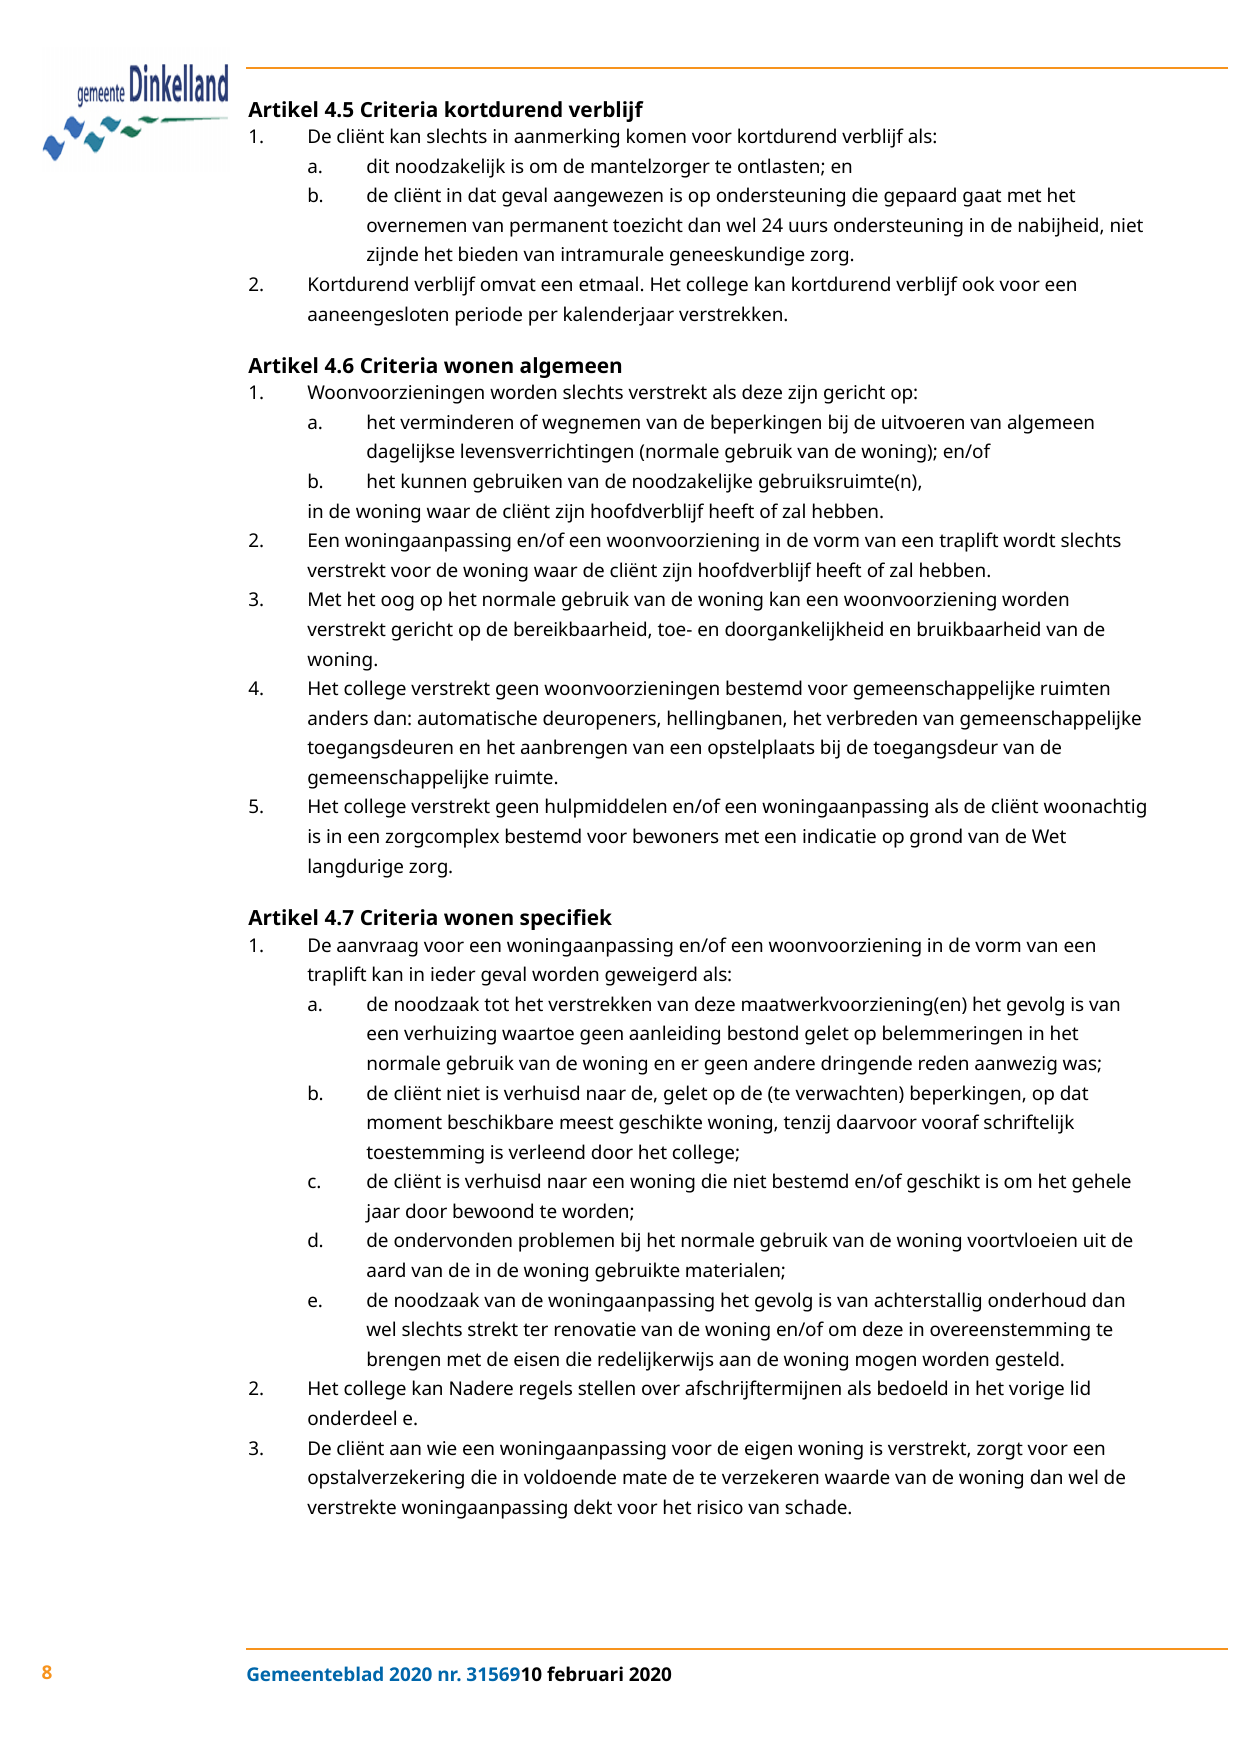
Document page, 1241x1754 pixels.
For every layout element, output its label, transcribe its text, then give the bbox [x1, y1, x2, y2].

text Artikel 4.6 Criteria wonen algemeen [248, 351, 1152, 379]
list Het college kan Nadere regels stellen over afschrijftermijnen als bedoeld in het vorige lid onderdeel e. [248, 1376, 1152, 1431]
list de cliënt niet is verhuisd naar de, gelet op de (te verwachten) beperkingen, op dat moment beschikbare meest geschikte woning, tenzij daarvoor vooraf schriftelijk toestemming is verleend door het college; [307, 1080, 1152, 1164]
list de cliënt is verhuisd naar een woning die niet bestemd en/of geschikt is om het gehele jaar door bewoond te worden; [307, 1168, 1152, 1224]
list in de woning waar de cliënt zijn hoofdverblijf heeft of zal hebben. [248, 498, 1152, 524]
list Een woningaanpassing en/of een woonvoorziening in de vorm van een traplift wordt slechts verstrekt voor de woning waar de cliënt zijn hoofdverblijf heeft of zal hebben. [248, 527, 1152, 583]
list de ondervonden problemen bij het normale gebruik van de woning voortvloeien uit de aard van de in de woning gebruikte materialen; [307, 1228, 1152, 1283]
list de noodzaak van de woningaanpassing het gevolg is van achterstallig onderhoud dan wel slechts strekt ter renovatie van de woning en/of om deze in overeenstemming te brengen met de eisen die redelijkerwijs aan de woning mogen worden gesteld. [307, 1287, 1152, 1372]
list het kunnen gebruiken van de noodzakelijke gebruiksruimte(n), [307, 468, 1152, 494]
list dit noodzakelijk is om de mantelzorger te ontlasten; en [307, 153, 1152, 178]
list De aanvraag voor een woningaanpassing en/of een woonvoorziening in de vorm van een traplift kan in ieder geval worden geweigerd als: [248, 932, 1152, 987]
list Woonvoorzieningen worden slechts verstrekt als deze zijn gericht op: [248, 379, 1152, 405]
list de cliënt in dat geval aangewezen is op ondersteuning die gepaard gaat met het overnemen van permanent toezicht dan wel 24 uurs ondersteuning in de nabijheid, niet zijnde het bieden van intramurale geneeskundige zorg. [307, 182, 1152, 267]
text Artikel 4.5 Criteria kortdurend verblijf [248, 95, 1152, 123]
text Artikel 4.7 Criteria wonen specifiek [248, 903, 1152, 932]
picture [41, 47, 231, 172]
list Kortdurend verblijf omvat een etmaal. Het college kan kortdurend verblijf ook voor een aaneengesloten periode per kalenderjaar verstrekken. [248, 271, 1152, 326]
list de noodzaak tot het verstrekken van deze maatwerkvoorziening(en) het gevolg is van een verhuizing waartoe geen aanleiding bestond gelet op belemmeringen in het normale gebruik van de woning en er geen andere dringende reden aanwezig was; [307, 991, 1152, 1076]
list het verminderen of wegnemen van de beperkingen bij de uitvoeren van algemeen dagelijkse levensverrichtingen (normale gebruik van de woning); en/of [307, 409, 1152, 464]
list De cliënt kan slechts in aanmerking komen voor kortdurend verblijf als: [248, 123, 1152, 149]
list Het college verstrekt geen hulpmiddelen en/of een woningaanpassing als de cliënt woonachtig is in een zorgcomplex bestemd voor bewoners met een indicatie op grond van de Wet langdurige zorg. [248, 794, 1152, 879]
list De cliënt aan wie een woningaanpassing voor de eigen woning is verstrekt, zorgt voor een opstalverzekering die in voldoende mate de te verzekeren waarde van de woning dan wel de verstrekte woningaanpassing dekt voor het risico van schade. [248, 1435, 1152, 1519]
list Met het oog op het normale gebruik van de woning kan een woonvoorziening worden verstrekt gericht op de bereikbaarheid, toe- en doorgankelijkheid en bruikbaarheid van de woning. [248, 587, 1152, 672]
list Het college verstrekt geen woonvoorzieningen bestemd voor gemeenschappelijke ruimten anders dan: automatische deuropeners, hellingbanen, het verbreden van gemeenschappelijke toegangsdeuren en het aanbrengen van een opstelplaats bij de toegangsdeur van de gemeenschappelijke ruimte. [248, 675, 1152, 790]
